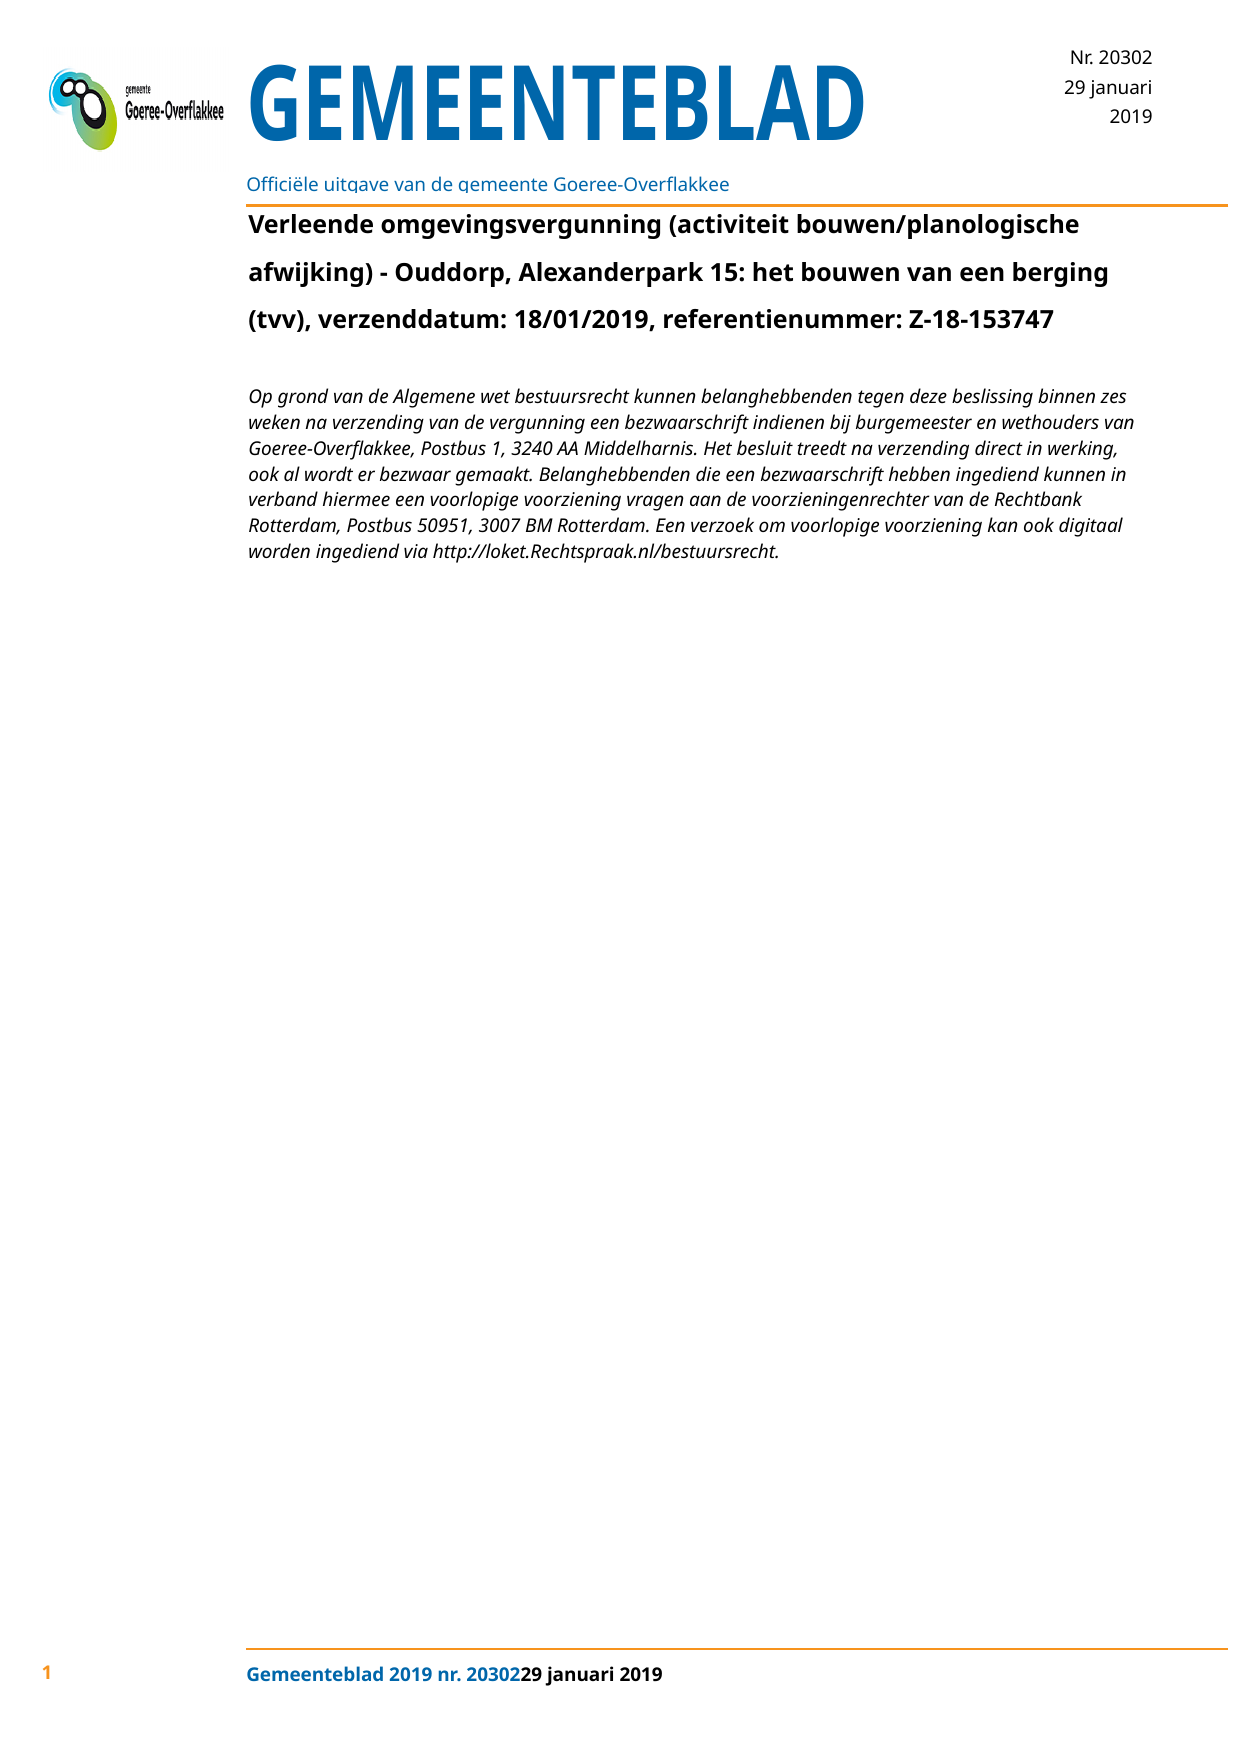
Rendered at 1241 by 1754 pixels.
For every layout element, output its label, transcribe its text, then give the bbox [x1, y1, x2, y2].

text Op grond van de Algemene wet bestuursrecht kunnen belanghebbenden tegen deze beslissing binnen zes weken na verzending van de vergunning een bezwaarschrift indienen bij burgemeester en wethouders van Goeree-Overflakkee, Postbus 1, 3240 AA Middelharnis. Het besluit treedt na verzending direct in werking, ook al wordt er bezwaar gemaakt. Belanghebbenden die een bezwaarschrift hebben ingediend kunnen in verband hiermee een voorlopige voorziening vragen aan de voorzieningenrechter van de Rechtbank Rotterdam, Postbus 50951, 3007 BM Rotterdam. Een verzoek om voorlopige voorziening kan ook digitaal worden ingediend via http://loket.Rechtspraak.nl/bestuursrecht. [248, 384, 1152, 564]
picture [41, 47, 231, 172]
text Verleende omgevingsvergunning (activiteit bouwen/planologische afwijking) - Ouddorp, Alexanderpark 15: het bouwen van een berging (tvv), verzenddatum: 18/01/2019, referentienummer: Z-18-153747 [248, 207, 1152, 336]
